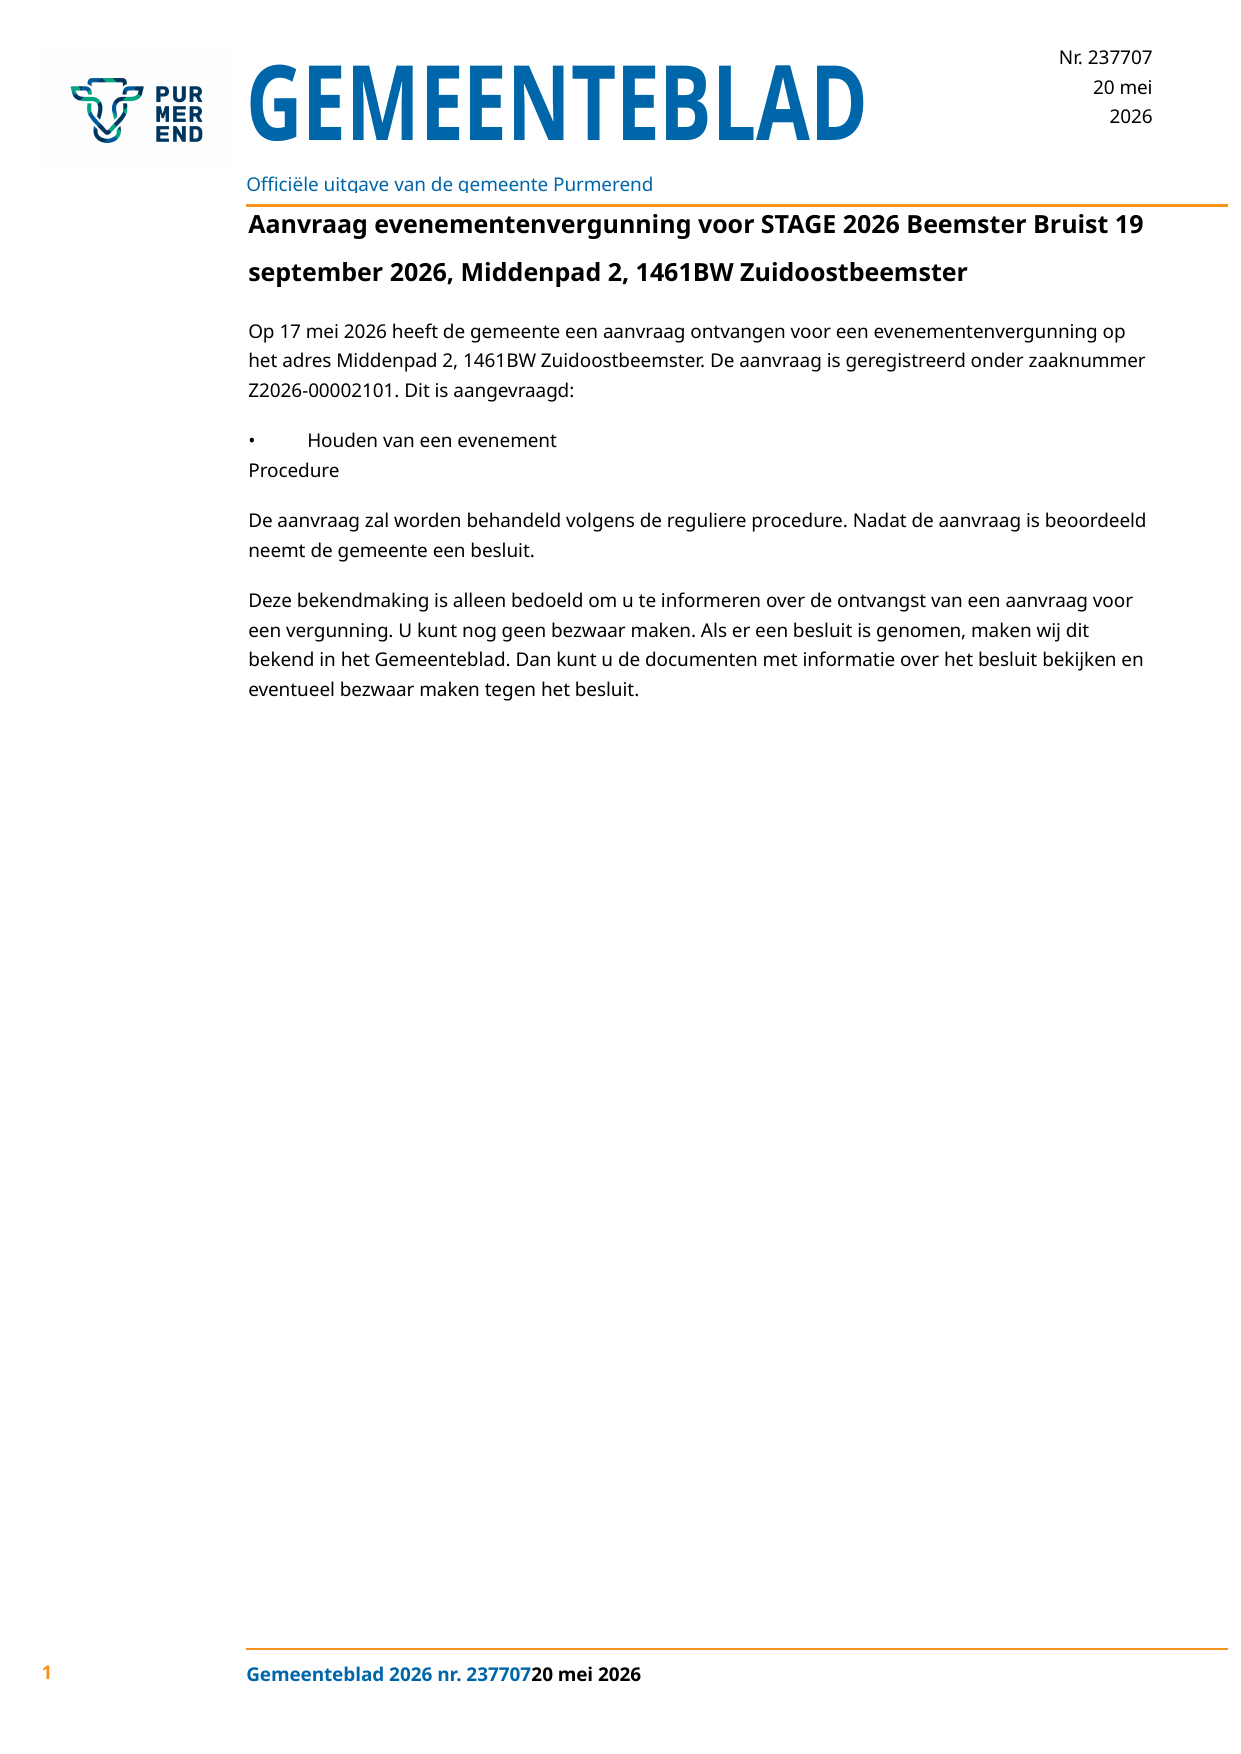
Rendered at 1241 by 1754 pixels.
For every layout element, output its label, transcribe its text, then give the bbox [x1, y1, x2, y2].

text De aanvraag zal worden behandeld volgens de reguliere procedure. Nadat de aanvraag is beoordeeld neemt de gemeente een besluit. [248, 507, 1152, 563]
text Procedure [248, 457, 1152, 483]
list Houden van een evenement [248, 427, 1152, 453]
text Deze bekendmaking is alleen bedoeld om u te informeren over de ontvangst van een aanvraag voor een vergunning. U kunt nog geen bezwaar maken. Als er een besluit is genomen, maken wij dit bekend in het Gemeenteblad. Dan kunt u de documenten met informatie over het besluit bekijken en eventueel bezwaar maken tegen het besluit. [248, 587, 1152, 702]
text Aanvraag evenementenvergunning voor STAGE 2026 Beemster Bruist 19 september 2026, Middenpad 2, 1461BW Zuidoostbeemster [248, 207, 1152, 288]
text Op 17 mei 2026 heeft de gemeente een aanvraag ontvangen voor een evenementenvergunning op het adres Middenpad 2, 1461BW Zuidoostbeemster. De aanvraag is geregistreerd onder zaaknummer Z2026-00002101. Dit is aangevraagd: [248, 318, 1152, 403]
picture [41, 47, 231, 172]
